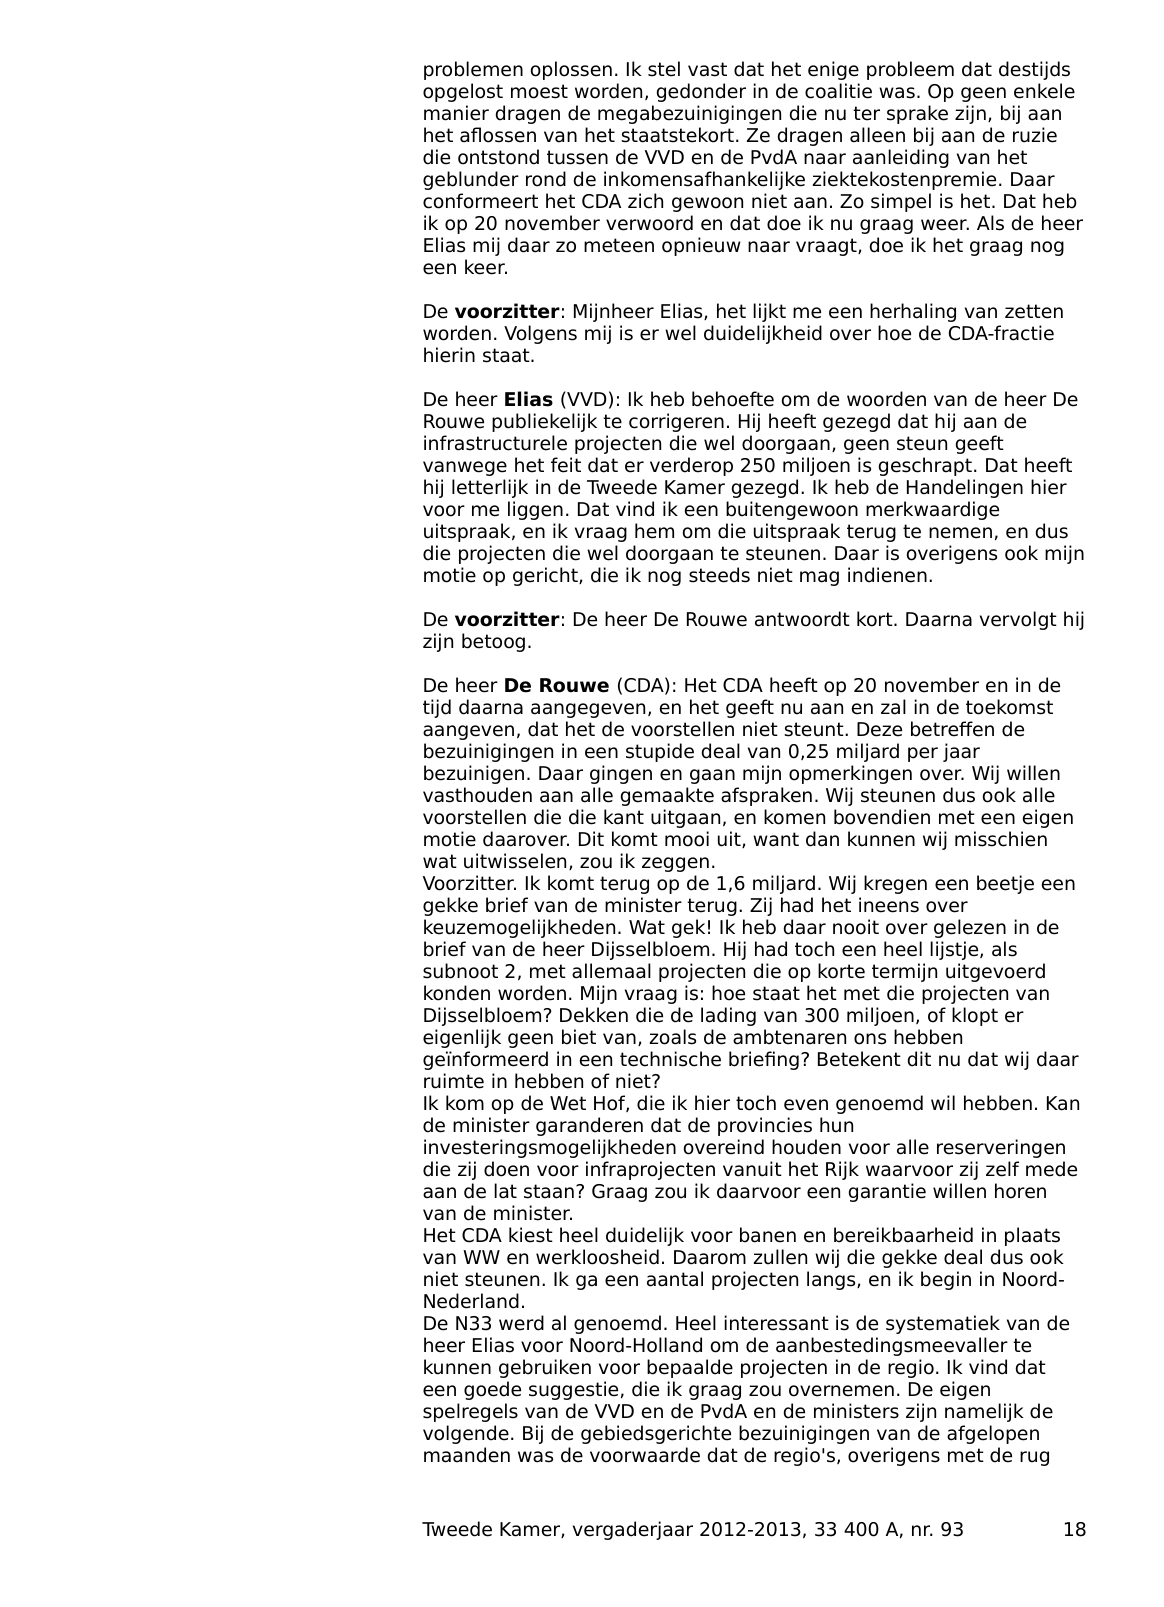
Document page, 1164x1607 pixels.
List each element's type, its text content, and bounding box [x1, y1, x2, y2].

text Ik kom op de Wet Hof, die ik hier toch even genoemd wil hebben. Kan de minister garanderen dat de provincies hun investeringsmogelijkheden overeind houden voor alle reserveringen die zij doen voor infraprojecten vanuit het Rijk waarvoor zij zelf mede aan de lat staan? Graag zou ik daarvoor een garantie willen horen van de minister. [422, 1093, 1087, 1225]
text De heer Elias (VVD): Ik heb behoefte om de woorden van de heer De Rouwe publiekelijk te corrigeren. Hij heeft gezegd dat hij aan de infrastructurele projecten die wel doorgaan, geen steun geeft vanwege het feit dat er verderop 250 miljoen is geschrapt. Dat heeft hij letterlijk in de Tweede Kamer gezegd. Ik heb de Handelingen hier voor me liggen. Dat vind ik een buitengewoon merkwaardige uitspraak, en ik vraag hem om die uitspraak terug te nemen, en dus die projecten die wel doorgaan te steunen. Daar is overigens ook mijn motie op gericht, die ik nog steeds niet mag indienen. [422, 389, 1087, 587]
text Het CDA kiest heel duidelijk voor banen en bereikbaarheid in plaats van WW en werkloosheid. Daarom zullen wij die gekke deal dus ook niet steunen. Ik ga een aantal projecten langs, en ik begin in Noord-Nederland. [422, 1225, 1087, 1313]
text De voorzitter: Mijnheer Elias, het lijkt me een herhaling van zetten worden. Volgens mij is er wel duidelijkheid over hoe de CDA-fractie hierin staat. [422, 301, 1087, 367]
text De voorzitter: De heer De Rouwe antwoordt kort. Daarna vervolgt hij zijn betoog. [422, 609, 1087, 653]
text De heer De Rouwe (CDA): Het CDA heeft op 20 november en in de tijd daarna aangegeven, en het geeft nu aan en zal in de toekomst aangeven, dat het de voorstellen niet steunt. Deze betreffen de bezuinigingen in een stupide deal van 0,25 miljard per jaar bezuinigen. Daar gingen en gaan mijn opmerkingen over. Wij willen vasthouden aan alle gemaakte afspraken. Wij steunen dus ook alle voorstellen die die kant uitgaan, en komen bovendien met een eigen motie daarover. Dit komt mooi uit, want dan kunnen wij misschien wat uitwisselen, zou ik zeggen. [422, 675, 1087, 873]
text De N33 werd al genoemd. Heel interessant is de systematiek van de heer Elias voor Noord-Holland om de aanbestedingsmeevaller te kunnen gebruiken voor bepaalde projecten in de regio. Ik vind dat een goede suggestie, die ik graag zou overnemen. De eigen spelregels van de VVD en de PvdA en de ministers zijn namelijk de volgende. Bij de gebiedsgerichte bezuinigingen van de afgelopen maanden was de voorwaarde dat de regio's, overigens met de rug [422, 1313, 1087, 1467]
text Voorzitter. Ik komt terug op de 1,6 miljard. Wij kregen een beetje een gekke brief van de minister terug. Zij had het ineens over keuzemogelijkheden. Wat gek! Ik heb daar nooit over gelezen in de brief van de heer Dijsselbloem. Hij had toch een heel lijstje, als subnoot 2, met allemaal projecten die op korte termijn uitgevoerd konden worden. Mijn vraag is: hoe staat het met die projecten van Dijsselbloem? Dekken die de lading van 300 miljoen, of klopt er eigenlijk geen biet van, zoals de ambtenaren ons hebben geïnformeerd in een technische briefing? Betekent dit nu dat wij daar ruimte in hebben of niet? [422, 873, 1087, 1093]
text problemen oplossen. Ik stel vast dat het enige probleem dat destijds opgelost moest worden, gedonder in de coalitie was. Op geen enkele manier dragen de megabezuinigingen die nu ter sprake zijn, bij aan het aflossen van het staatstekort. Ze dragen alleen bij aan de ruzie die ontstond tussen de VVD en de PvdA naar aanleiding van het geblunder rond de inkomensafhankelijke ziektekostenpremie. Daar conformeert het CDA zich gewoon niet aan. Zo simpel is het. Dat heb ik op 20 november verwoord en dat doe ik nu graag weer. Als de heer Elias mij daar zo meteen opnieuw naar vraagt, doe ik het graag nog een keer. [422, 59, 1087, 279]
